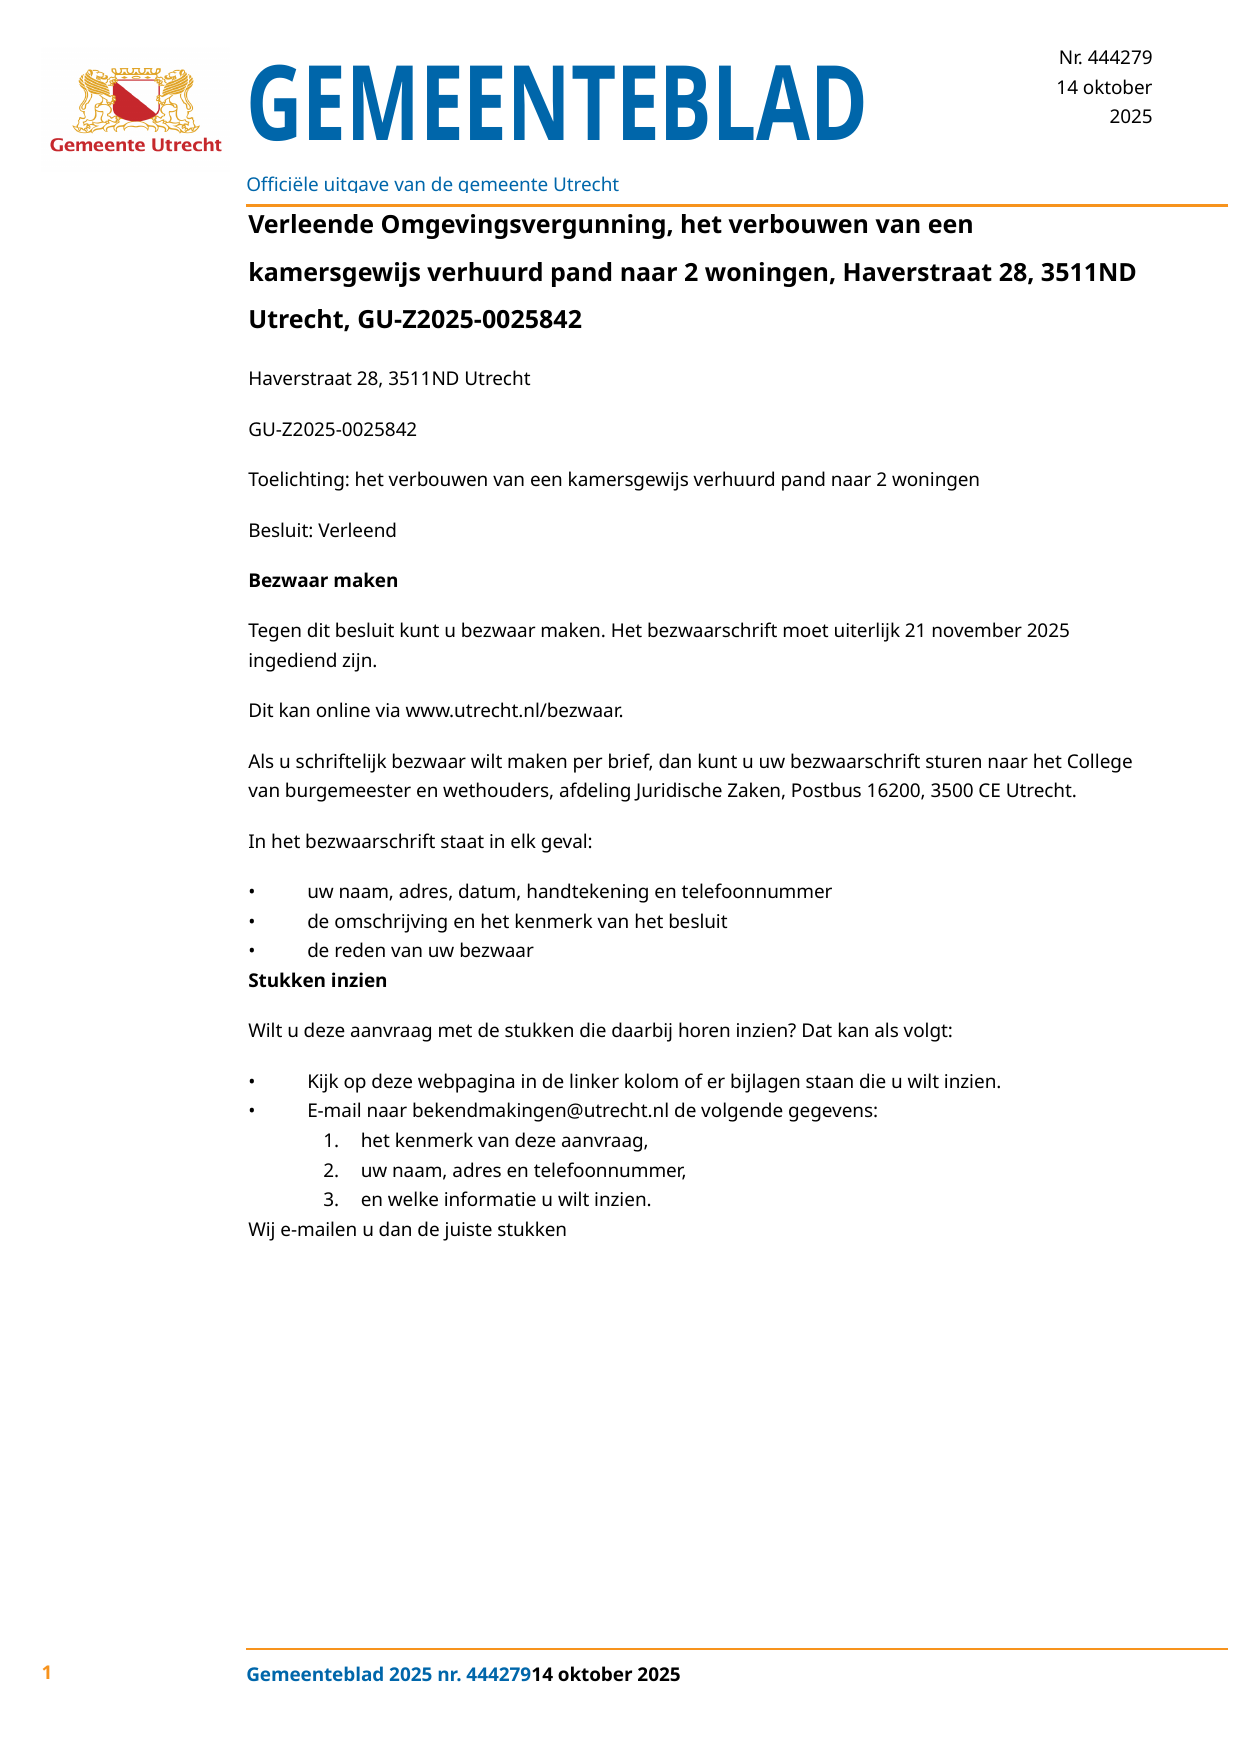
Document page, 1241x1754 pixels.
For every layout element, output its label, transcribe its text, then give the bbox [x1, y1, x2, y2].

text Tegen dit besluit kunt u bezwaar maken. Het bezwaarschrift moet uiterlijk 21 november 2025 ingediend zijn. [248, 618, 1152, 673]
list het kenmerk van deze aanvraag, [323, 1127, 1152, 1153]
text Wilt u deze aanvraag met de stukken die daarbij horen inzien? Dat kan als volgt: [248, 1018, 1152, 1043]
text In het bezwaarschrift staat in elk geval: [248, 828, 1152, 854]
list uw naam, adres en telefoonnummer, [323, 1157, 1152, 1182]
list Kijk op deze webpagina in de linker kolom of er bijlagen staan die u wilt inzien. [248, 1068, 1152, 1094]
list de reden van uw bezwaar [248, 938, 1152, 963]
list de omschrijving en het kenmerk van het besluit [248, 908, 1152, 934]
list uw naam, adres, datum, handtekening en telefoonnummer [248, 878, 1152, 904]
text Haverstraat 28, 3511ND Utrecht [248, 366, 1152, 391]
picture [41, 47, 231, 172]
text Als u schriftelijk bezwaar wilt maken per brief, dan kunt u uw bezwaarschrift sturen naar het College van burgemeester en wethouders, afdeling Juridische Zaken, Postbus 16200, 3500 CE Utrecht. [248, 748, 1152, 803]
text Wij e-mailen u dan de juiste stukken [248, 1216, 1152, 1242]
text Besluit: Verleend [248, 517, 1152, 542]
list en welke informatie u wilt inzien. [323, 1186, 1152, 1212]
text GU-Z2025-0025842 [248, 416, 1152, 442]
text Toelichting: het verbouwen van een kamersgewijs verhuurd pand naar 2 woningen [248, 466, 1152, 492]
text Dit kan online via www.utrecht.nl/bezwaar. [248, 698, 1152, 723]
text Bezwaar maken [248, 567, 1152, 593]
list E-mail naar bekendmakingen@utrecht.nl de volgende gegevens: [248, 1098, 1152, 1123]
text Stukken inzien [248, 967, 1152, 993]
text Verleende Omgevingsvergunning, het verbouwen van een kamersgewijs verhuurd pand naar 2 woningen, Haverstraat 28, 3511ND Utrecht, GU-Z2025-0025842 [248, 207, 1152, 336]
